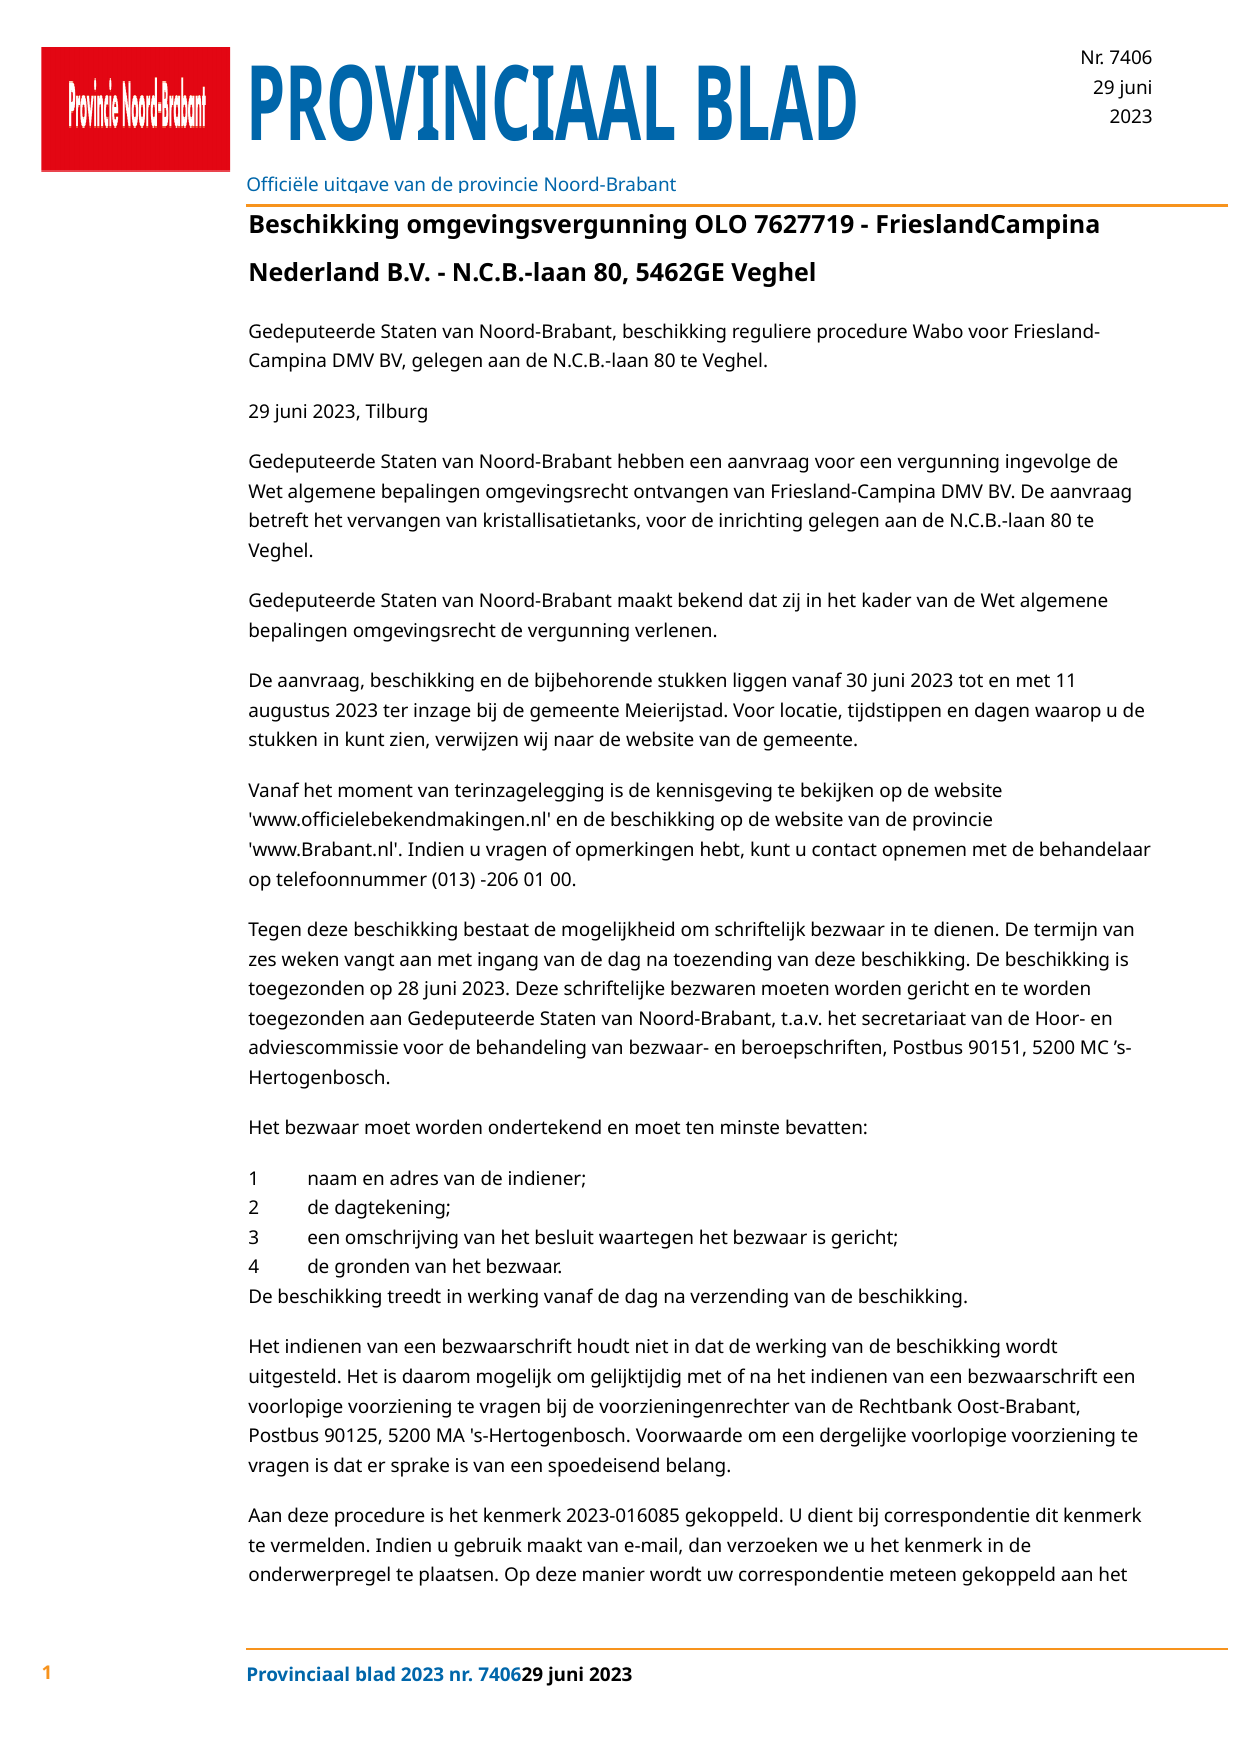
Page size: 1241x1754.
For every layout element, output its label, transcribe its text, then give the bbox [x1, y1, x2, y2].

text Het bezwaar moet worden ondertekend en moet ten minste bevatten: [248, 1114, 1152, 1140]
text De beschikking treedt in werking vanaf de dag na verzending van de beschikking. [248, 1283, 1152, 1309]
text Tegen deze beschikking bestaat de mogelijkheid om schriftelijk bezwaar in te dienen. De termijn van zes weken vangt aan met ingang van de dag na toezending van deze beschikking. De beschikking is toegezonden op 28 juni 2023. Deze schriftelijke bezwaren moeten worden gericht en te worden toegezonden aan Gedeputeerde Staten van Noord-Brabant, t.a.v. het secretariaat van de Hoor- en adviescommissie voor de behandeling van bezwaar- en beroepschriften, Postbus 90151, 5200 MC ’s-Hertogenbosch. [248, 916, 1152, 1090]
list de dagtekening; [248, 1194, 1152, 1220]
text Gedeputeerde Staten van Noord-Brabant maakt bekend dat zij in het kader van de Wet algemene bepalingen omgevingsrecht de vergunning verlenen. [248, 587, 1152, 643]
text Gedeputeerde Staten van Noord-Brabant hebben een aanvraag voor een vergunning ingevolge de Wet algemene bepalingen omgevingsrecht ontvangen van Friesland-Campina DMV BV. De aanvraag betreft het vervangen van kristallisatietanks, voor de inrichting gelegen aan de N.C.B.-laan 80 te Veghel. [248, 448, 1152, 563]
text Beschikking omgevingsvergunning OLO 7627719 - FrieslandCampina Nederland B.V. - N.C.B.-laan 80, 5462GE Veghel [248, 207, 1152, 288]
text De aanvraag, beschikking en de bijbehorende stukken liggen vanaf 30 juni 2023 tot en met 11 augustus 2023 ter inzage bij de gemeente Meierijstad. Voor locatie, tijdstippen en dagen waarop u de stukken in kunt zien, verwijzen wij naar de website van de gemeente. [248, 667, 1152, 752]
text Aan deze procedure is het kenmerk 2023-016085 gekoppeld. U dient bij correspondentie dit kenmerk te vermelden. Indien u gebruik maakt van e-mail, dan verzoeken we u het kenmerk in de onderwerpregel te plaatsen. Op deze manier wordt uw correspondentie meteen gekoppeld aan het [248, 1502, 1152, 1587]
list naam en adres van de indiener; [248, 1165, 1152, 1191]
text Gedeputeerde Staten van Noord-Brabant, beschikking reguliere procedure Wabo voor Friesland-Campina DMV BV, gelegen aan de N.C.B.-laan 80 te Veghel. [248, 318, 1152, 373]
list een omschrijving van het besluit waartegen het bezwaar is gericht; [248, 1224, 1152, 1250]
text Vanaf het moment van terinzagelegging is de kennisgeving te bekijken op de website 'www.officielebekendmakingen.nl' en de beschikking op de website van de provincie 'www.Brabant.nl'. Indien u vragen of opmerkingen hebt, kunt u contact opnemen met de behandelaar op telefoonnummer (013) -206 01 00. [248, 777, 1152, 892]
text 29 juni 2023, Tilburg [248, 398, 1152, 424]
list de gronden van het bezwaar. [248, 1254, 1152, 1279]
text Het indienen van een bezwaarschrift houdt niet in dat de werking van de beschikking wordt uitgesteld. Het is daarom mogelijk om gelijktijdig met of na het indienen van een bezwaarschrift een voorlopige voorziening te vragen bij de voorzieningenrechter van de Rechtbank Oost-Brabant, Postbus 90125, 5200 MA 's-Hertogenbosch. Voorwaarde om een dergelijke voorlopige voorziening te vragen is dat er sprake is van een spoedeisend belang. [248, 1334, 1152, 1478]
picture [41, 47, 231, 172]
